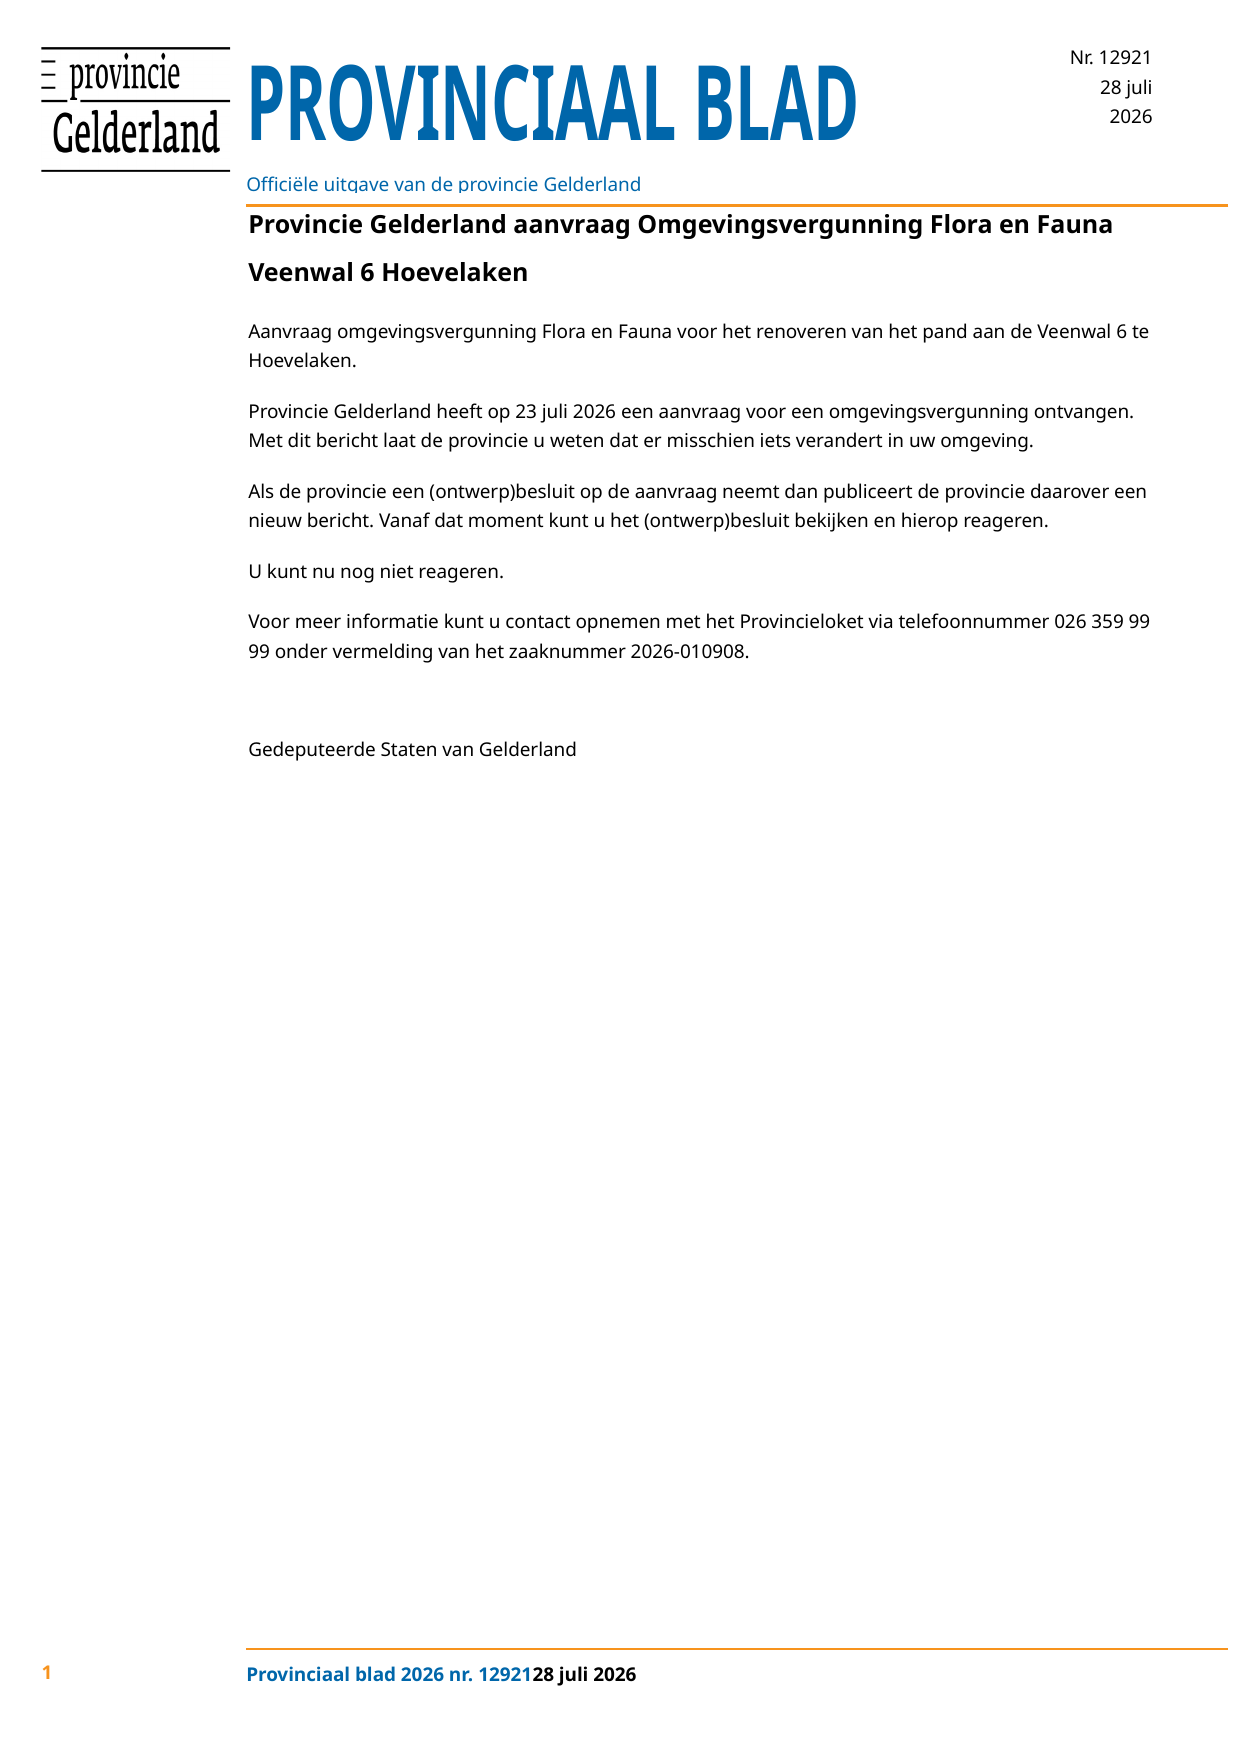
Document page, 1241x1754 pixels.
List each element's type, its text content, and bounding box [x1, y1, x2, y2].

picture [41, 47, 231, 172]
text Voor meer informatie kunt u contact opnemen met het Provincieloket via telefoonnummer 026 359 99 99 onder vermelding van het zaaknummer 2026-010908. [248, 608, 1152, 664]
text Gedeputeerde Staten van Gelderland [248, 736, 1152, 762]
text Provincie Gelderland aanvraag Omgevingsvergunning Flora en Fauna Veenwal 6 Hoevelaken [248, 207, 1152, 288]
text Provincie Gelderland heeft op 23 juli 2026 een aanvraag voor een omgevingsvergunning ontvangen. Met dit bericht laat de provincie u weten dat er misschien iets verandert in uw omgeving. [248, 398, 1152, 453]
text Aanvraag omgevingsvergunning Flora en Fauna voor het renoveren van het pand aan de Veenwal 6 te Hoevelaken. [248, 318, 1152, 373]
text U kunt nu nog niet reageren. [248, 558, 1152, 584]
text Als de provincie een (ontwerp)besluit op de aanvraag neemt dan publiceert de provincie daarover een nieuw bericht. Vanaf dat moment kunt u het (ontwerp)besluit bekijken en hierop reageren. [248, 478, 1152, 533]
